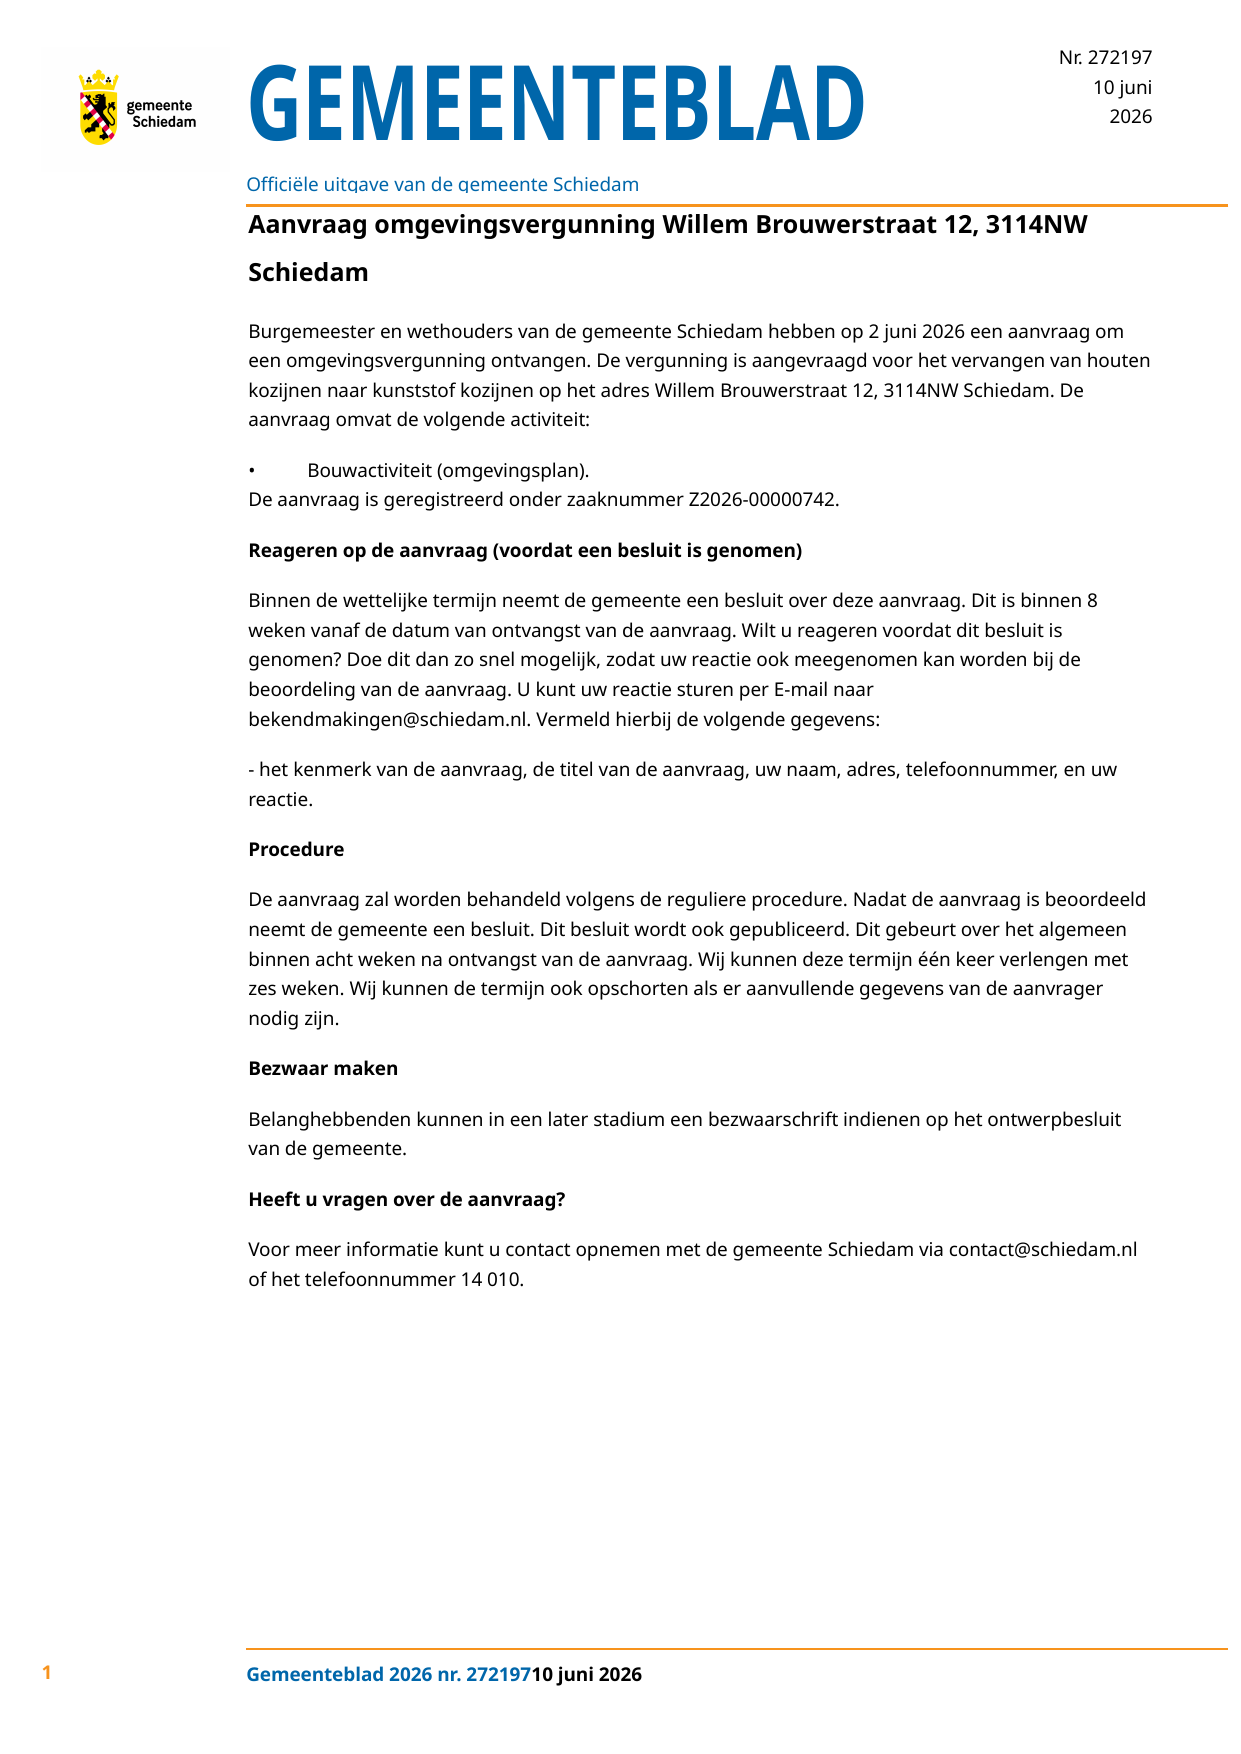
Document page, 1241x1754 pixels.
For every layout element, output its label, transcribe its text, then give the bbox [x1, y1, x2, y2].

text Belanghebbenden kunnen in een later stadium een bezwaarschrift indienen op het ontwerpbesluit van de gemeente. [248, 1106, 1152, 1161]
text - het kenmerk van de aanvraag, de titel van de aanvraag, uw naam, adres, telefoonnummer, en uw reactie. [248, 756, 1152, 812]
text Aanvraag omgevingsvergunning Willem Brouwerstraat 12, 3114NW Schiedam [248, 207, 1152, 288]
text Reageren op de aanvraag (voordat een besluit is genomen) [248, 537, 1152, 563]
picture [41, 47, 231, 172]
text Voor meer informatie kunt u contact opnemen met de gemeente Schiedam via contact@schiedam.nl of het telefoonnummer 14 010. [248, 1236, 1152, 1292]
text Burgemeester en wethouders van de gemeente Schiedam hebben op 2 juni 2026 een aanvraag om een omgevingsvergunning ontvangen. De vergunning is aangevraagd voor het vervangen van houten kozijnen naar kunststof kozijnen op het adres Willem Brouwerstraat 12, 3114NW Schiedam. De aanvraag omvat de volgende activiteit: [248, 318, 1152, 432]
text Bezwaar maken [248, 1055, 1152, 1081]
text De aanvraag zal worden behandeld volgens de reguliere procedure. Nadat de aanvraag is beoordeeld neemt de gemeente een besluit. Dit besluit wordt ook gepubliceerd. Dit gebeurt over het algemeen binnen acht weken na ontvangst van de aanvraag. Wij kunnen deze termijn één keer verlengen met zes weken. Wij kunnen de termijn ook opschorten als er aanvullende gegevens van de aanvrager nodig zijn. [248, 887, 1152, 1031]
text Binnen de wettelijke termijn neemt de gemeente een besluit over deze aanvraag. Dit is binnen 8 weken vanaf de datum van ontvangst van de aanvraag. Wilt u reageren voordat dit besluit is genomen? Doe dit dan zo snel mogelijk, zodat uw reactie ook meegenomen kan worden bij de beoordeling van de aanvraag. U kunt uw reactie sturen per E-mail naar bekendmakingen@schiedam.nl. Vermeld hierbij de volgende gegevens: [248, 587, 1152, 732]
list Bouwactiviteit (omgevingsplan). [248, 457, 1152, 483]
text Heeft u vragen over de aanvraag? [248, 1186, 1152, 1212]
text Procedure [248, 836, 1152, 862]
text De aanvraag is geregistreerd onder zaaknummer Z2026-00000742. [248, 487, 1152, 512]
